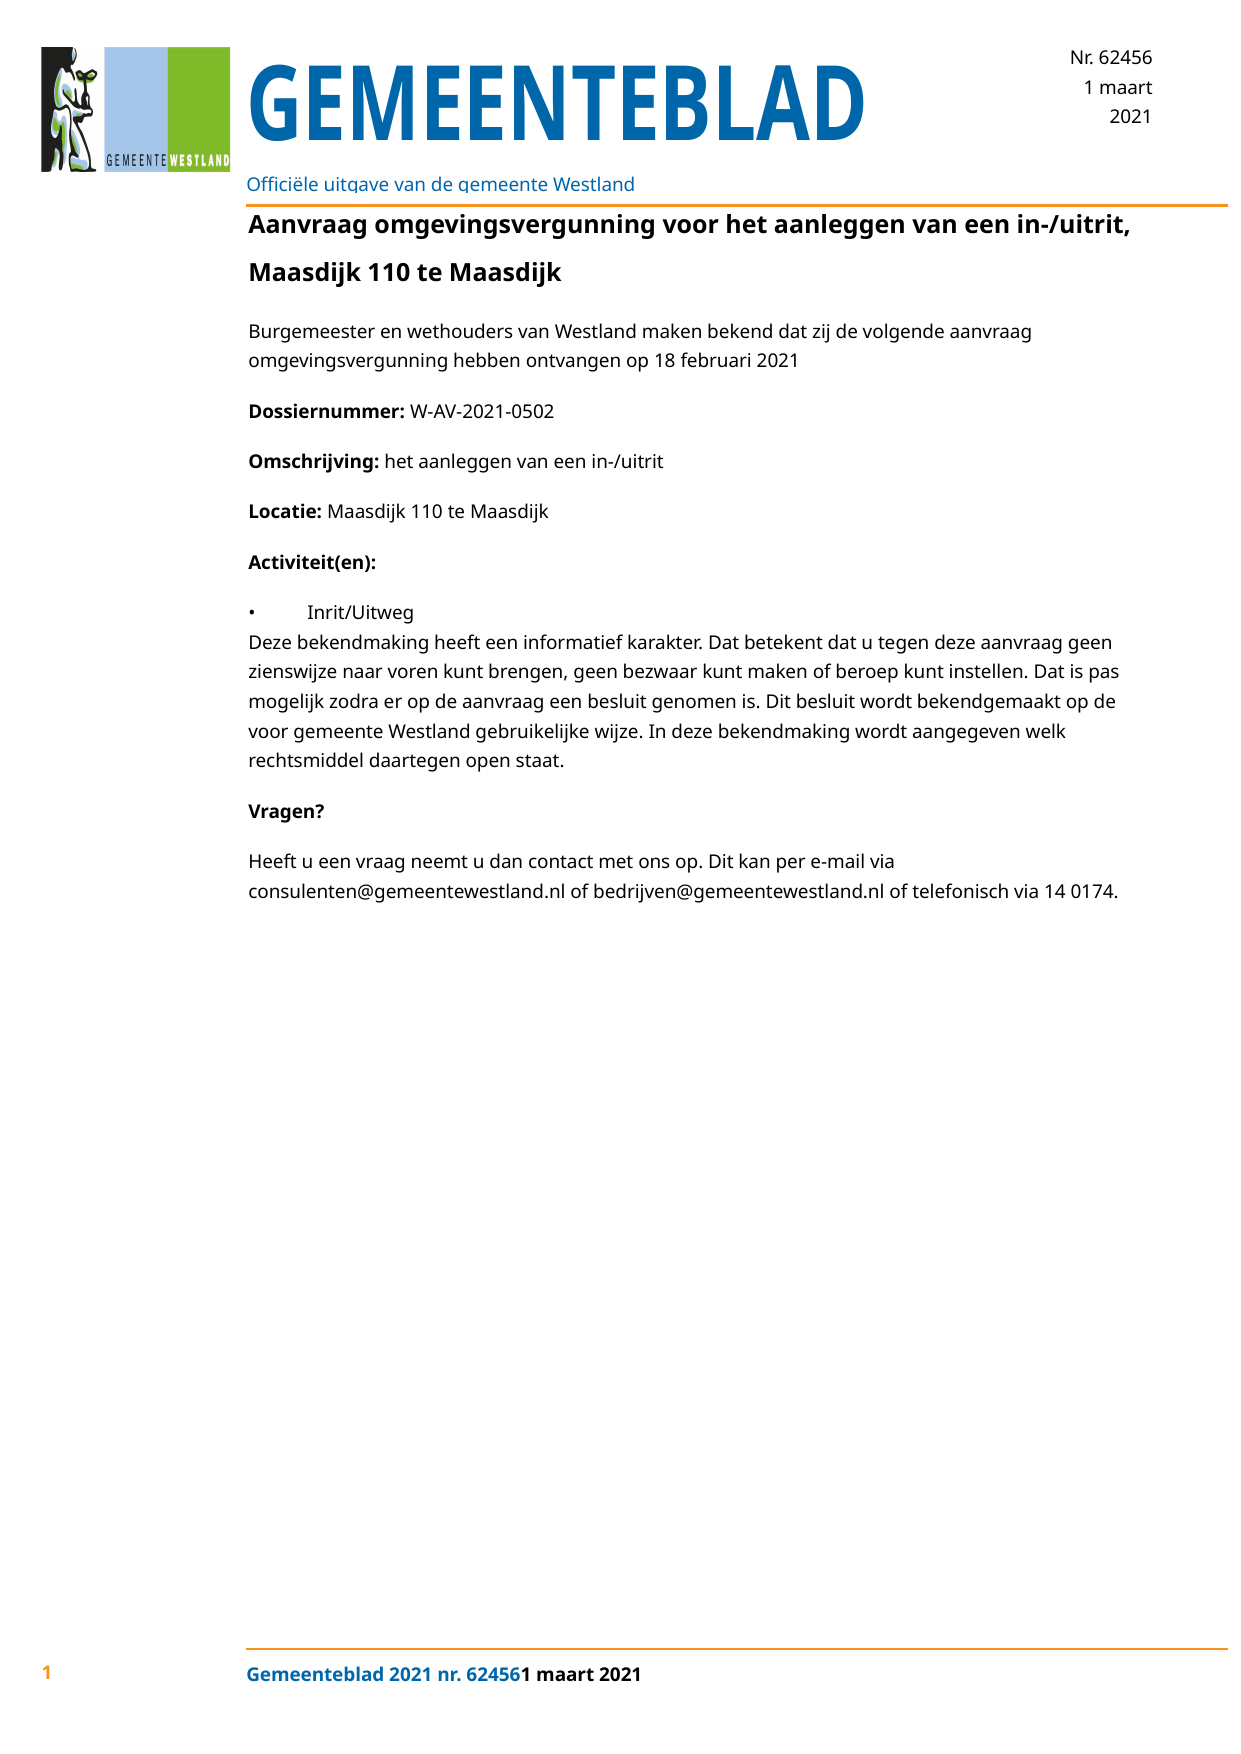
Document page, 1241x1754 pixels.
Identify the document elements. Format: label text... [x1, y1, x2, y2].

list Inrit/Uitweg [248, 599, 1152, 625]
text Deze bekendmaking heeft een informatief karakter. Dat betekent dat u tegen deze aanvraag geen zienswijze naar voren kunt brengen, geen bezwaar kunt maken of beroep kunt instellen. Dat is pas mogelijk zodra er op de aanvraag een besluit genomen is. Dit besluit wordt bekendgemaakt op de voor gemeente Westland gebruikelijke wijze. In deze bekendmaking wordt aangegeven welk rechtsmiddel daartegen open staat. [248, 629, 1152, 773]
text Locatie: Maasdijk 110 te Maasdijk [248, 499, 1152, 524]
text Vragen? [248, 798, 1152, 824]
text Activiteit(en): [248, 549, 1152, 575]
picture [41, 47, 231, 172]
text Burgemeester en wethouders van Westland maken bekend dat zij de volgende aanvraag omgevingsvergunning hebben ontvangen op 18 februari 2021 [248, 318, 1152, 373]
text Dossiernummer: W-AV-2021-0502 [248, 398, 1152, 424]
text Aanvraag omgevingsvergunning voor het aanleggen van een in-/uitrit, Maasdijk 110 te Maasdijk [248, 207, 1152, 288]
text Heeft u een vraag neemt u dan contact met ons op. Dit kan per e-mail via consulenten@gemeentewestland.nl of bedrijven@gemeentewestland.nl of telefonisch via 14 0174. [248, 848, 1152, 904]
text Omschrijving: het aanleggen van een in-/uitrit [248, 448, 1152, 474]
